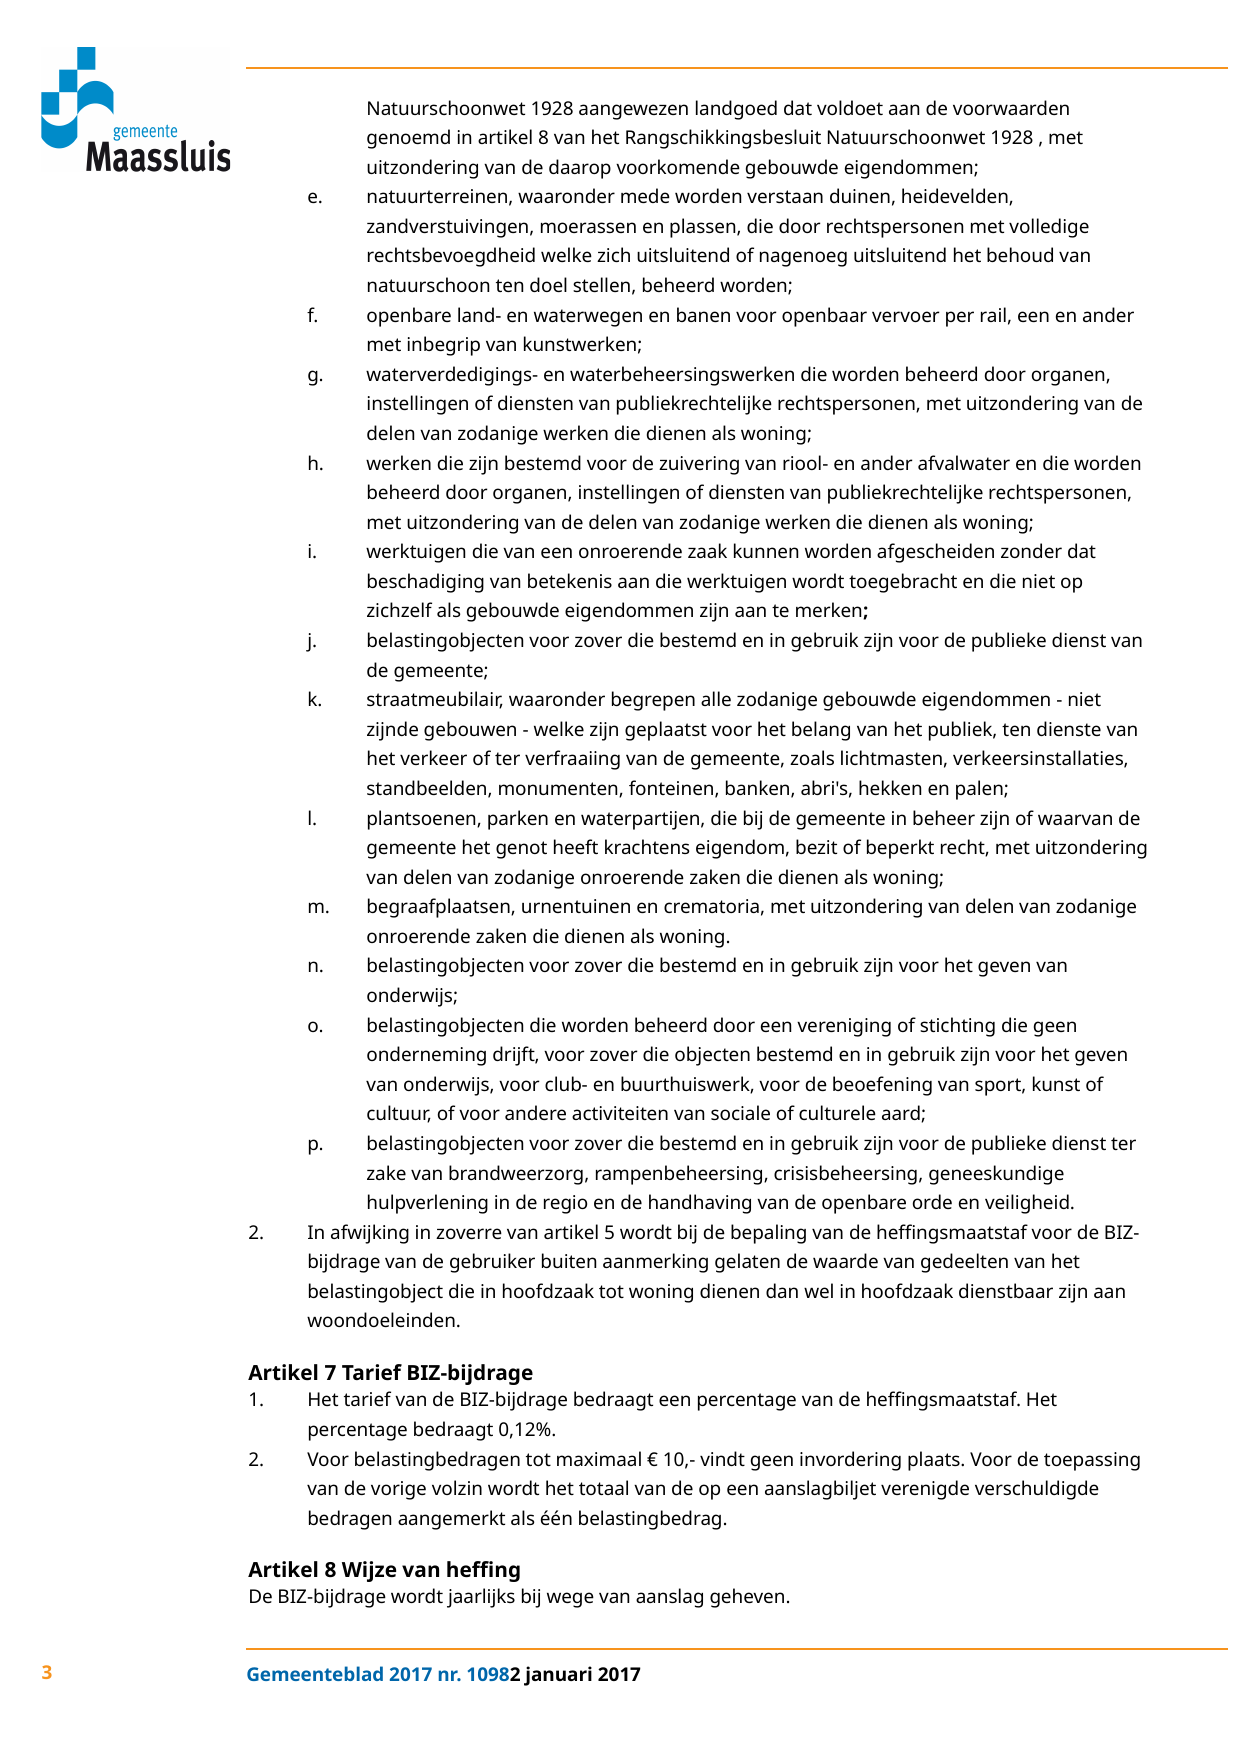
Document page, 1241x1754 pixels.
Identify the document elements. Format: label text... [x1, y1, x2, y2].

list waterverdedigings- en waterbeheersingswerken die worden beheerd door organen, instellingen of diensten van publiekrechtelijke rechtspersonen, met uitzondering van de delen van zodanige werken die dienen als woning; [307, 361, 1152, 446]
list natuurterreinen, waaronder mede worden verstaan duinen, heidevelden, zandverstuivingen, moerassen en plassen, die door rechtspersonen met volledige rechtsbevoegdheid welke zich uitsluitend of nagenoeg uitsluitend het behoud van natuurschoon ten doel stellen, beheerd worden; [307, 183, 1152, 298]
list In afwijking in zoverre van artikel 5 wordt bij de bepaling van de heffingsmaatstaf voor de BIZ-bijdrage van de gebruiker buiten aanmerking gelaten de waarde van gedeelten van het belastingobject die in hoofdzaak tot woning dienen dan wel in hoofdzaak dienstbaar zijn aan woondoeleinden. [248, 1219, 1152, 1333]
text Artikel 8 Wijze van heffing [248, 1555, 1152, 1584]
picture [41, 47, 77, 92]
list plantsoenen, parken en waterpartijen, die bij de gemeente in beheer zijn of waarvan de gemeente het genot heeft krachtens eigendom, bezit of beperkt recht, met uitzondering van delen van zodanige onroerende zaken die dienen als woning; [307, 805, 1152, 890]
list begraafplaatsen, urnentuinen en crematoria, met uitzondering van delen van zodanige onroerende zaken die dienen als woning. [307, 893, 1152, 949]
list werktuigen die van een onroerende zaak kunnen worden afgescheiden zonder dat beschadiging van betekenis aan die werktuigen wordt toegebracht en die niet op zichzelf als gebouwde eigendommen zijn aan te merken; [307, 538, 1152, 623]
list belastingobjecten die worden beheerd door een vereniging of stichting die geen onderneming drijft, voor zover die objecten bestemd en in gebruik zijn voor het geven van onderwijs, voor club- en buurthuiswerk, voor de beoefening van sport, kunst of cultuur, of voor andere activiteiten van sociale of culturele aard; [307, 1012, 1152, 1126]
text Artikel 7 Tarief BIZ-bijdrage [248, 1358, 1152, 1387]
list belastingobjecten voor zover die bestemd en in gebruik zijn voor de publieke dienst ter zake van brandweerzorg, rampenbeheersing, crisisbeheersing, geneeskundige hulpverlening in de regio en de handhaving van de openbare orde en veiligheid. [307, 1130, 1152, 1215]
list belastingobjecten voor zover die bestemd en in gebruik zijn voor het geven van onderwijs; [307, 953, 1152, 1008]
list Voor belastingbedragen tot maximaal € 10,- vindt geen invordering plaats. Voor de toepassing van de vorige volzin wordt het totaal van de op een aanslagbiljet verenigde verschuldigde bedragen aangemerkt als één belastingbedrag. [248, 1446, 1152, 1531]
list belastingobjecten voor zover die bestemd en in gebruik zijn voor de publieke dienst van de gemeente; [307, 627, 1152, 683]
list Natuurschoonwet 1928 aangewezen landgoed dat voldoet aan de voorwaarden genoemd in artikel 8 van het Rangschikkingsbesluit Natuurschoonwet 1928 , met uitzondering van de daarop voorkomende gebouwde eigendommen; [307, 95, 1152, 180]
text De BIZ-bijdrage wordt jaarlijks bij wege van aanslag geheven. [248, 1584, 1152, 1609]
list werken die zijn bestemd voor de zuivering van riool- en ander afvalwater en die worden beheerd door organen, instellingen of diensten van publiekrechtelijke rechtspersonen, met uitzondering van de delen van zodanige werken die dienen als woning; [307, 450, 1152, 535]
list Het tarief van de BIZ-bijdrage bedraagt een percentage van de heffingsmaatstaf. Het percentage bedraagt 0,12%. [248, 1387, 1152, 1442]
list straatmeubilair, waaronder begrepen alle zodanige gebouwde eigendommen - niet zijnde gebouwen - welke zijn geplaatst voor het belang van het publiek, ten dienste van het verkeer of ter verfraaiing van de gemeente, zoals lichtmasten, verkeersinstallaties, standbeelden, monumenten, fonteinen, banken, abri's, hekken en palen; [307, 686, 1152, 801]
list openbare land- en waterwegen en banen voor openbaar vervoer per rail, een en ander met inbegrip van kunstwerken; [307, 302, 1152, 357]
picture [41, 47, 231, 172]
